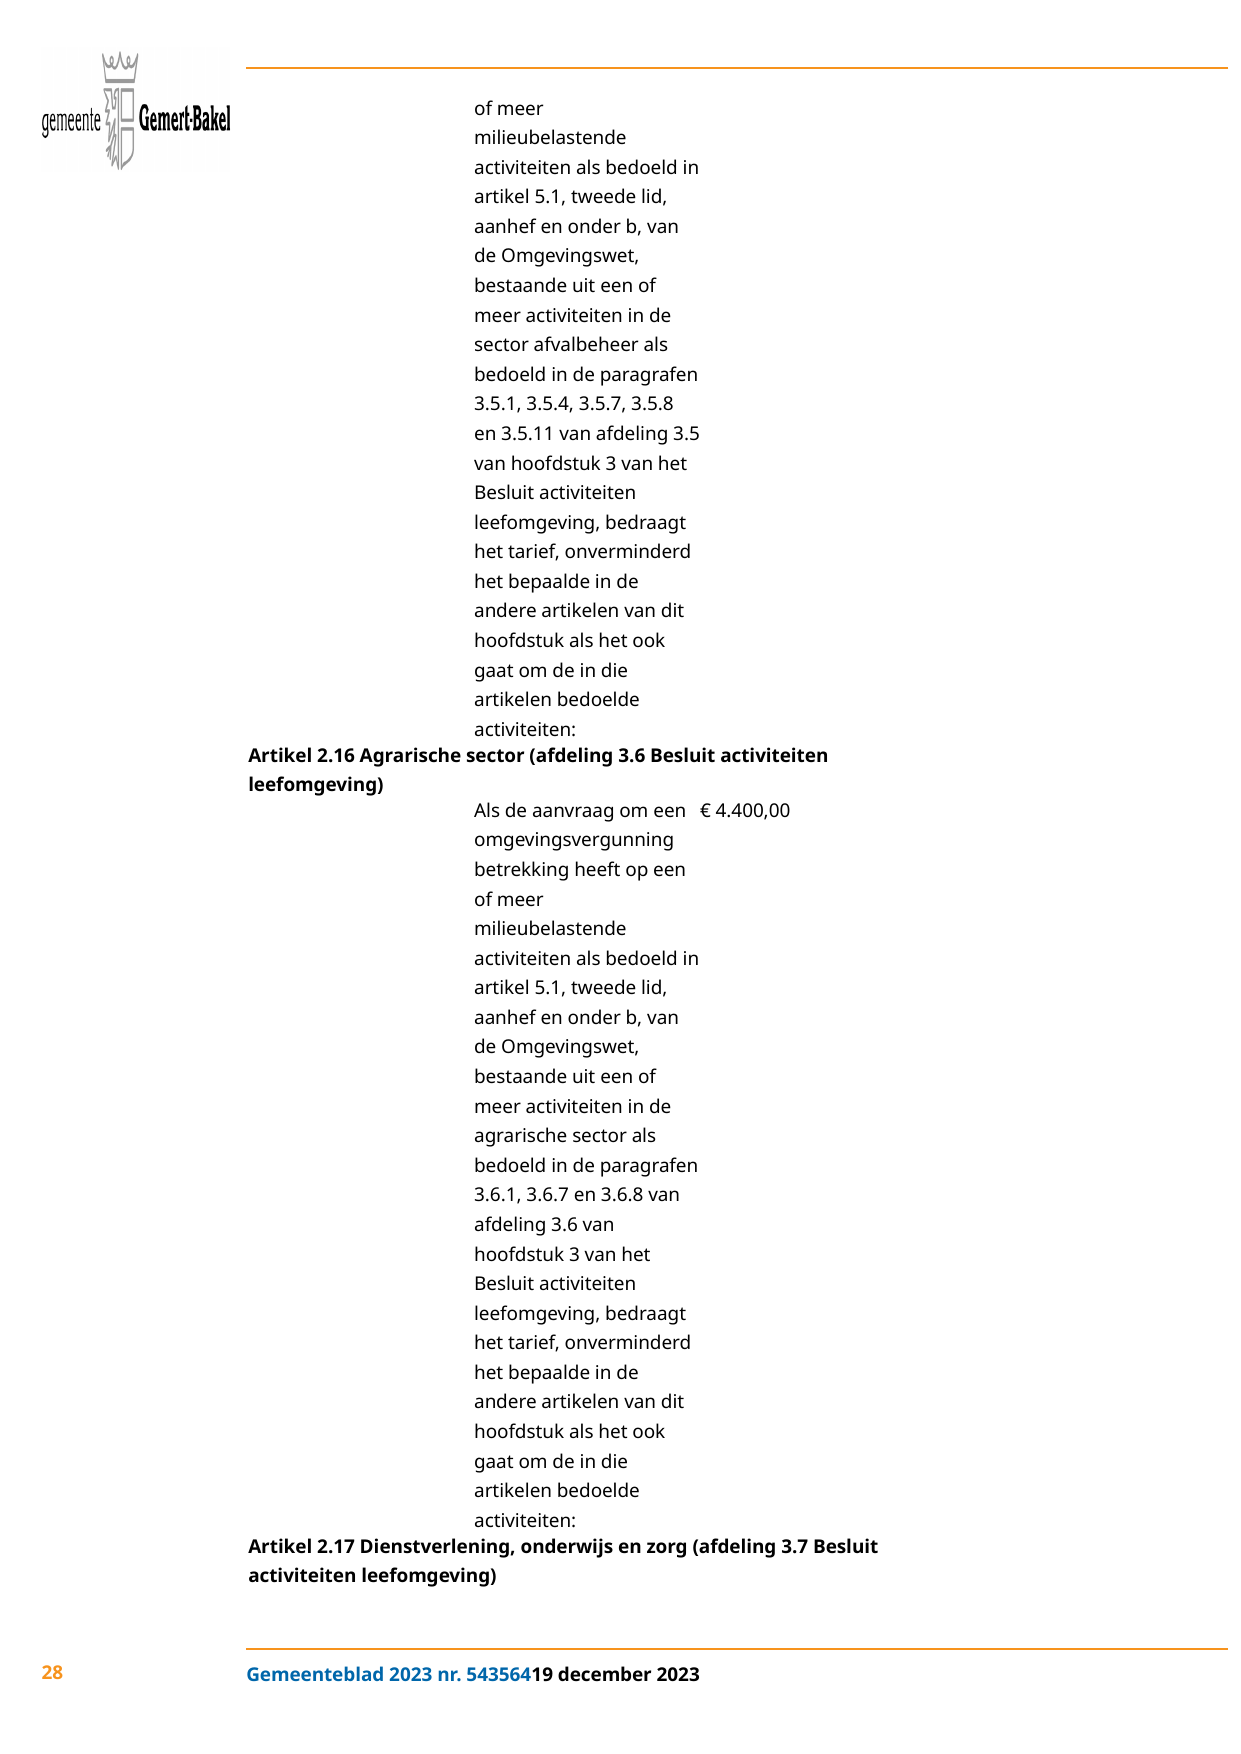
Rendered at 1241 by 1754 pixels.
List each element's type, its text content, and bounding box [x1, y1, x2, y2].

table_cell [248, 95, 474, 742]
table_cell [248, 797, 474, 1533]
table_cell [700, 95, 926, 742]
table_cell [926, 95, 1152, 742]
table_cell [926, 1533, 1152, 1588]
table_cell of meer milieubelastende activiteiten als bedoeld in artikel 5.1, tweede lid, aanhef en onder b, van de Omgevingswet, bestaande uit een of meer activiteiten in de sector afvalbeheer als bedoeld in de paragrafen 3.5.1, 3.5.4, 3.5.7, 3.5.8 en 3.5.11 van afdeling 3.5 van hoofdstuk 3 van het Besluit activiteiten leefomgeving, bedraagt het tarief, onverminderd het bepaalde in de andere artikelen van dit hoofdstuk als het ook gaat om de in die artikelen bedoelde activiteiten: [474, 95, 700, 742]
table_cell € 4.400,00 [700, 797, 926, 1533]
table_cell [926, 742, 1152, 797]
table_cell Artikel 2.17 Dienstverlening, onderwijs en zorg (afdeling 3.7 Besluit activiteiten leefomgeving) [248, 1533, 926, 1588]
table_cell [926, 797, 1152, 1533]
picture [41, 47, 231, 172]
table_cell Artikel 2.16 Agrarische sector (afdeling 3.6 Besluit activiteiten leefomgeving) [248, 742, 926, 797]
table_cell Als de aanvraag om een omgevingsvergunning betrekking heeft op een of meer milieubelastende activiteiten als bedoeld in artikel 5.1, tweede lid, aanhef en onder b, van de Omgevingswet, bestaande uit een of meer activiteiten in de agrarische sector als bedoeld in de paragrafen 3.6.1, 3.6.7 en 3.6.8 van afdeling 3.6 van hoofdstuk 3 van het Besluit activiteiten leefomgeving, bedraagt het tarief, onverminderd het bepaalde in de andere artikelen van dit hoofdstuk als het ook gaat om de in die artikelen bedoelde activiteiten: [474, 797, 700, 1533]
